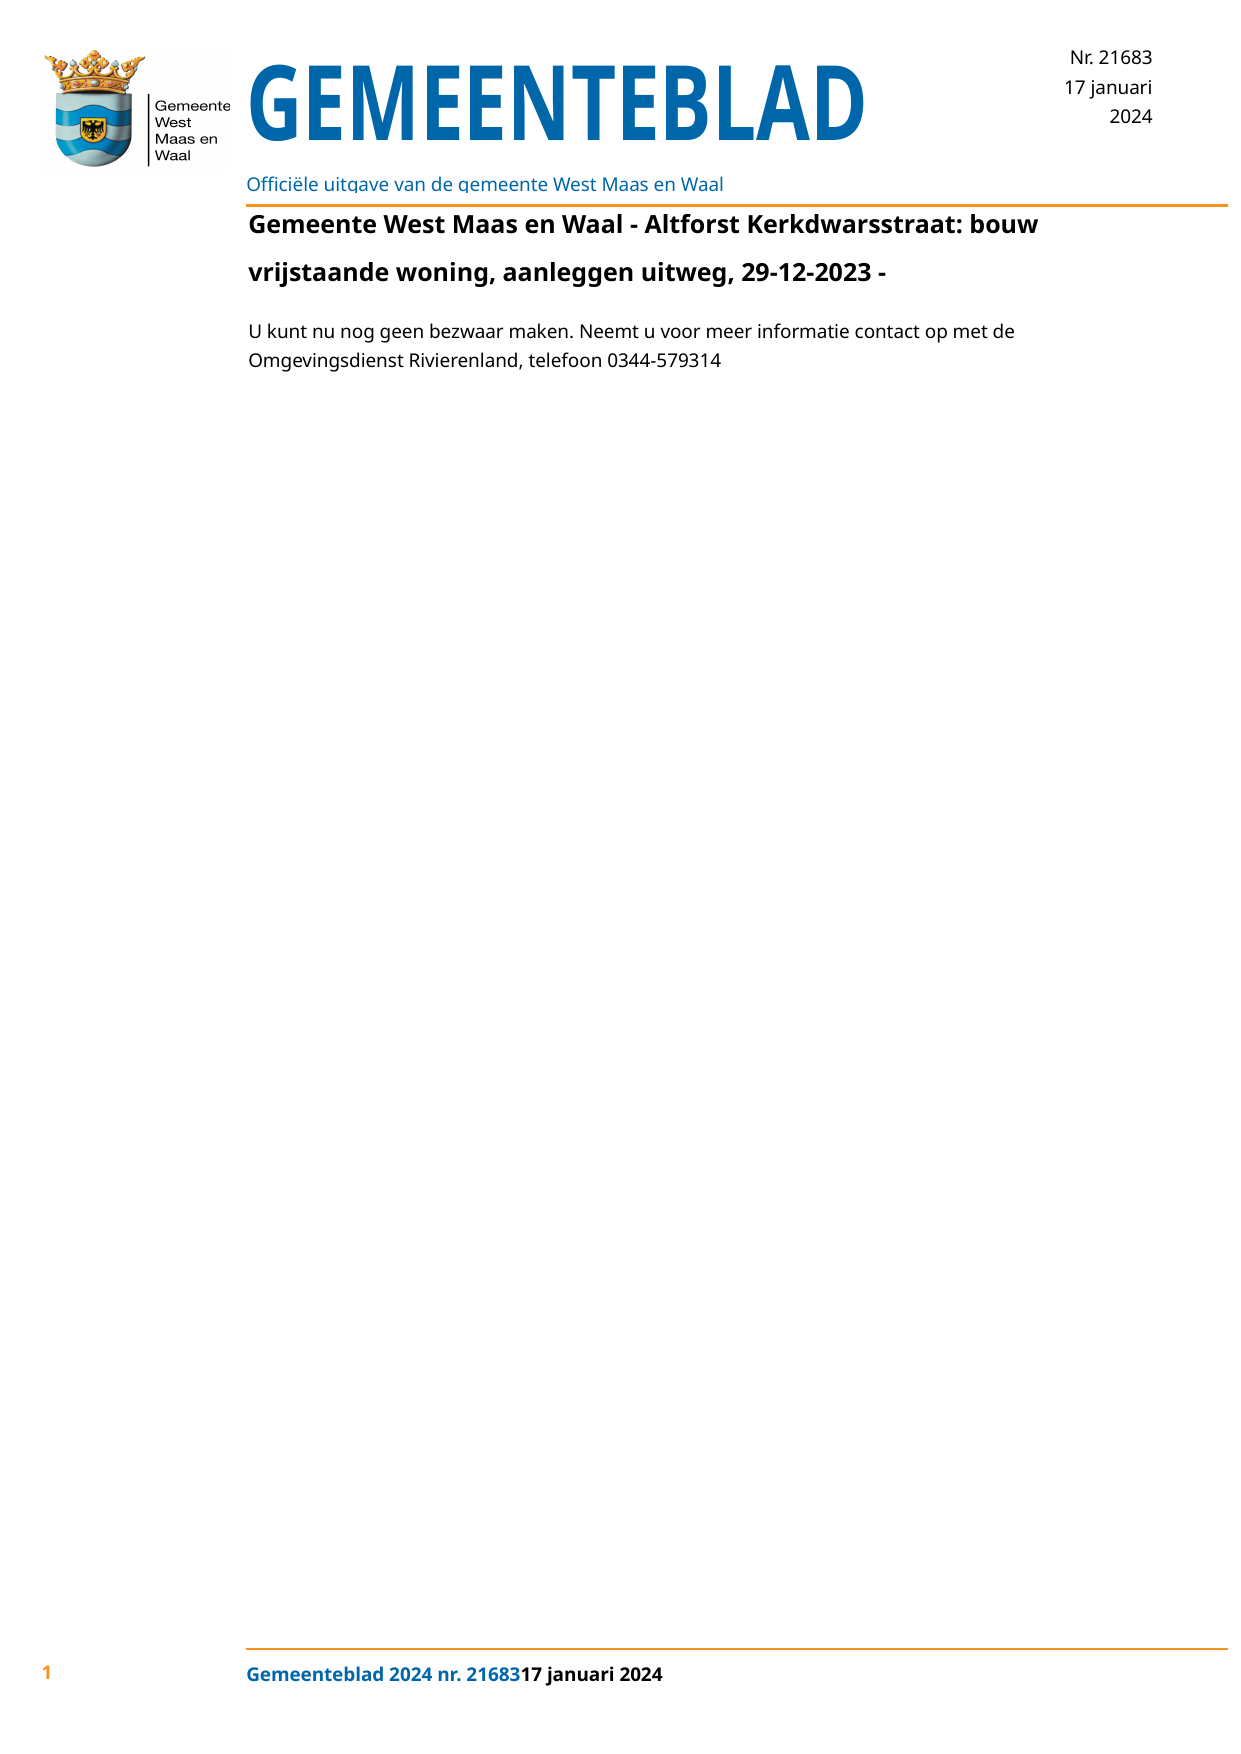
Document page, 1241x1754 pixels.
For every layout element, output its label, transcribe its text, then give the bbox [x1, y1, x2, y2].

text Gemeente West Maas en Waal - Altforst Kerkdwarsstraat: bouw vrijstaande woning, aanleggen uitweg, 29-12-2023 - [248, 207, 1152, 288]
text U kunt nu nog geen bezwaar maken. Neemt u voor meer informatie contact op met de Omgevingsdienst Rivierenland, telefoon 0344-579314 [248, 318, 1152, 373]
picture [41, 47, 231, 172]
